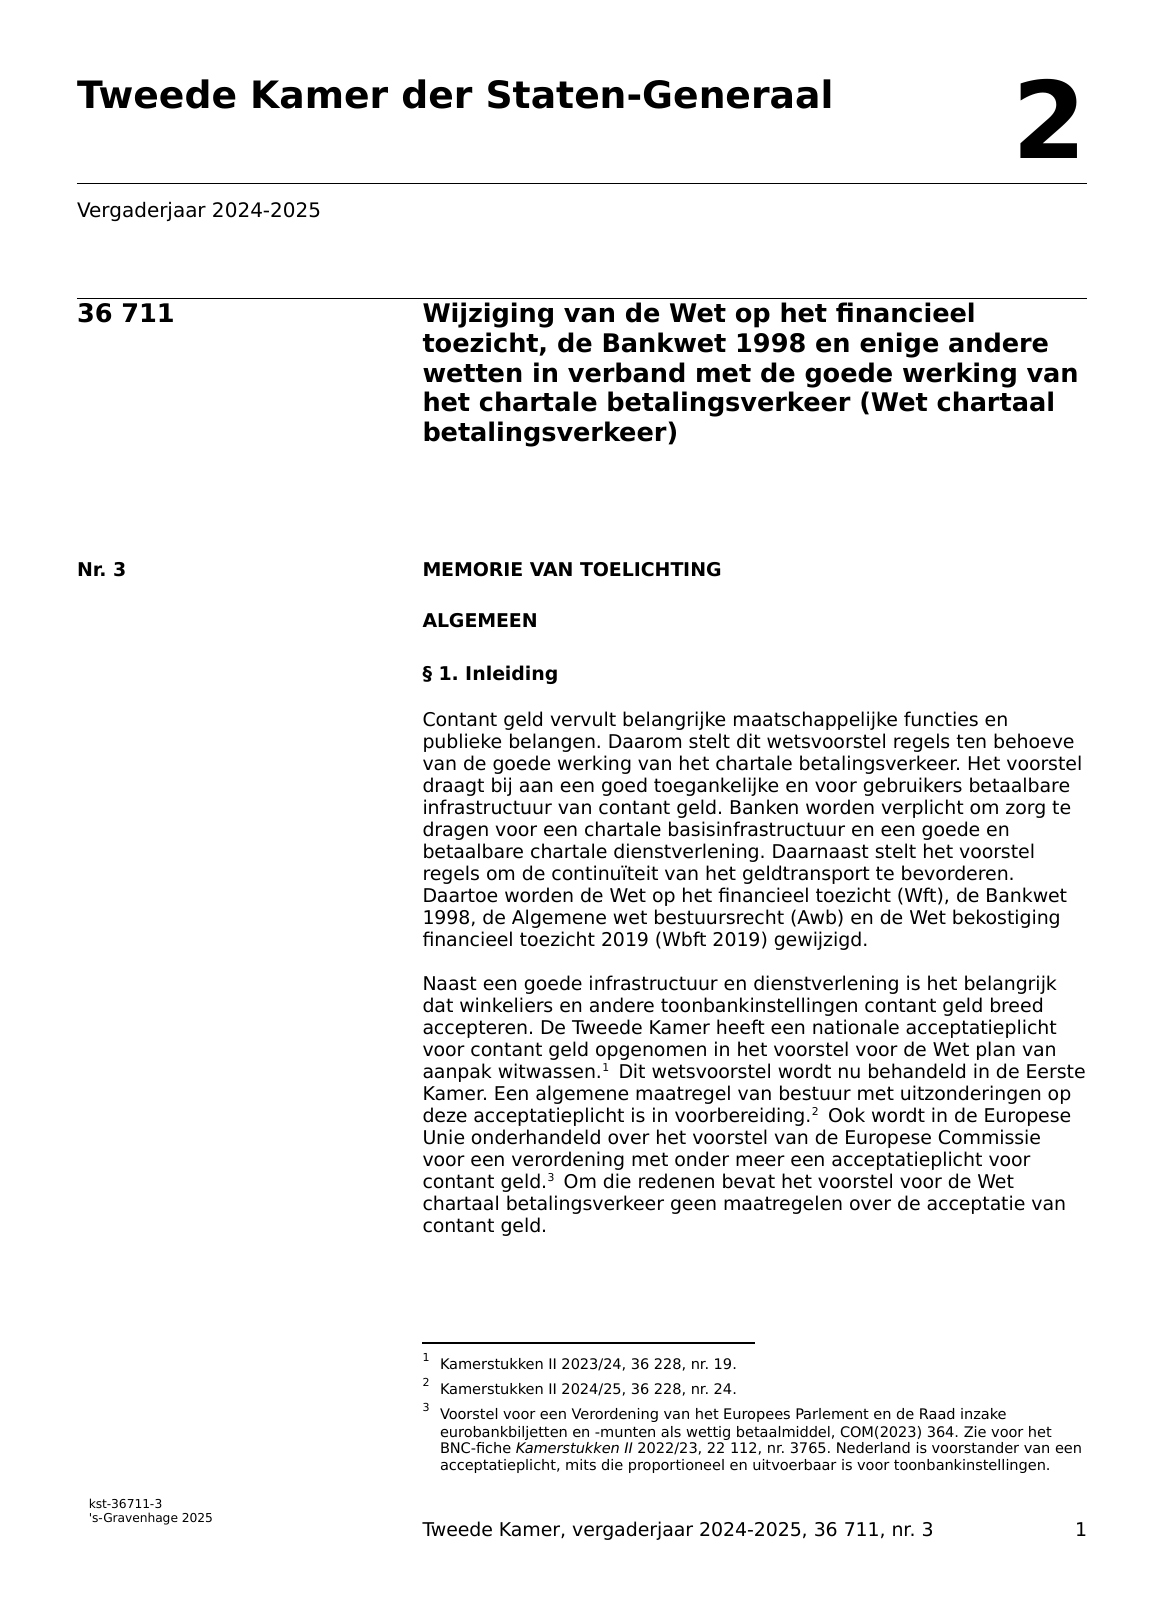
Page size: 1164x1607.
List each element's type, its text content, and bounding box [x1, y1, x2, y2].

table_cell Vergaderjaar 2024-2025 [77, 184, 1087, 298]
text Contant geld vervult belangrijke maatschappelijke functies en publieke belangen. Daarom stelt dit wetsvoorstel regels ten behoeve van de goede werking van het chartale betalingsverkeer. Het voorstel draagt bij aan een goed toegankelijke en voor gebruikers betaalbare infrastructuur van contant geld. Banken worden verplicht om zorg te dragen voor een chartale basisinfrastructuur en een goede en betaalbare chartale dienstverlening. Daarnaast stelt het voorstel regels om de continuïteit van het geldtransport te bevorderen. Daartoe worden de Wet op het financieel toezicht (Wft), de Bankwet 1998, de Algemene wet bestuursrecht (Awb) en de Wet bekostiging financieel toezicht 2019 (Wbft 2019) gewijzigd. [422, 709, 1087, 951]
text 's-Gravenhage 2025 [88, 1511, 323, 1525]
subtitle ALGEMEEN [422, 610, 1087, 632]
text Kamerstukken II 2024/25, 36 228, nr. 24. [422, 1377, 1087, 1399]
subtitle Nr. 3 MEMORIE VAN TOELICHTING [77, 558, 1087, 580]
text Kamerstukken II 2023/24, 36 228, nr. 19. [422, 1352, 1087, 1374]
text Voorstel voor een Verordening van het Europees Parlement en de Raad inzake eurobankbiljetten en -munten als wettig betaalmiddel, COM(2023) 364. Zie voor het BNC-fiche Kamerstukken II 2022/23, 22 112, nr. 3765. Nederland is voorstander van een acceptatieplicht, mits die proportioneel en uitvoerbaar is voor toonbankinstellingen. [422, 1402, 1087, 1474]
subtitle 36 711 Wijziging van de Wet op het financieel toezicht, de Bankwet 1998 en enige andere wetten in verband met de goede werking van het chartale betalingsverkeer (Wet chartaal betalingsverkeer) [77, 299, 1087, 447]
text kst-36711-3 [88, 1497, 323, 1511]
table_header Tweede Kamer der Staten-Generaal [77, 59, 886, 183]
text Naast een goede infrastructuur en dienstverlening is het belangrijk dat winkeliers en andere toonbankinstellingen contant geld breed accepteren. De Tweede Kamer heeft een nationale acceptatieplicht voor contant geld opgenomen in het voorstel voor de Wet plan van aanpak witwassen. Dit wetsvoorstel wordt nu behandeld in de Eerste Kamer. Een algemene maatregel van bestuur met uitzonderingen op deze acceptatieplicht is in voorbereiding. Ook wordt in de Europese Unie onderhandeld over het voorstel van de Europese Commissie voor een verordening met onder meer een acceptatieplicht voor contant geld. Om die redenen bevat het voorstel voor de Wet chartaal betalingsverkeer geen maatregelen over de acceptatie van contant geld. [422, 973, 1087, 1237]
subtitle § 1. Inleiding [422, 662, 1087, 684]
table_header 2 [886, 59, 1087, 183]
